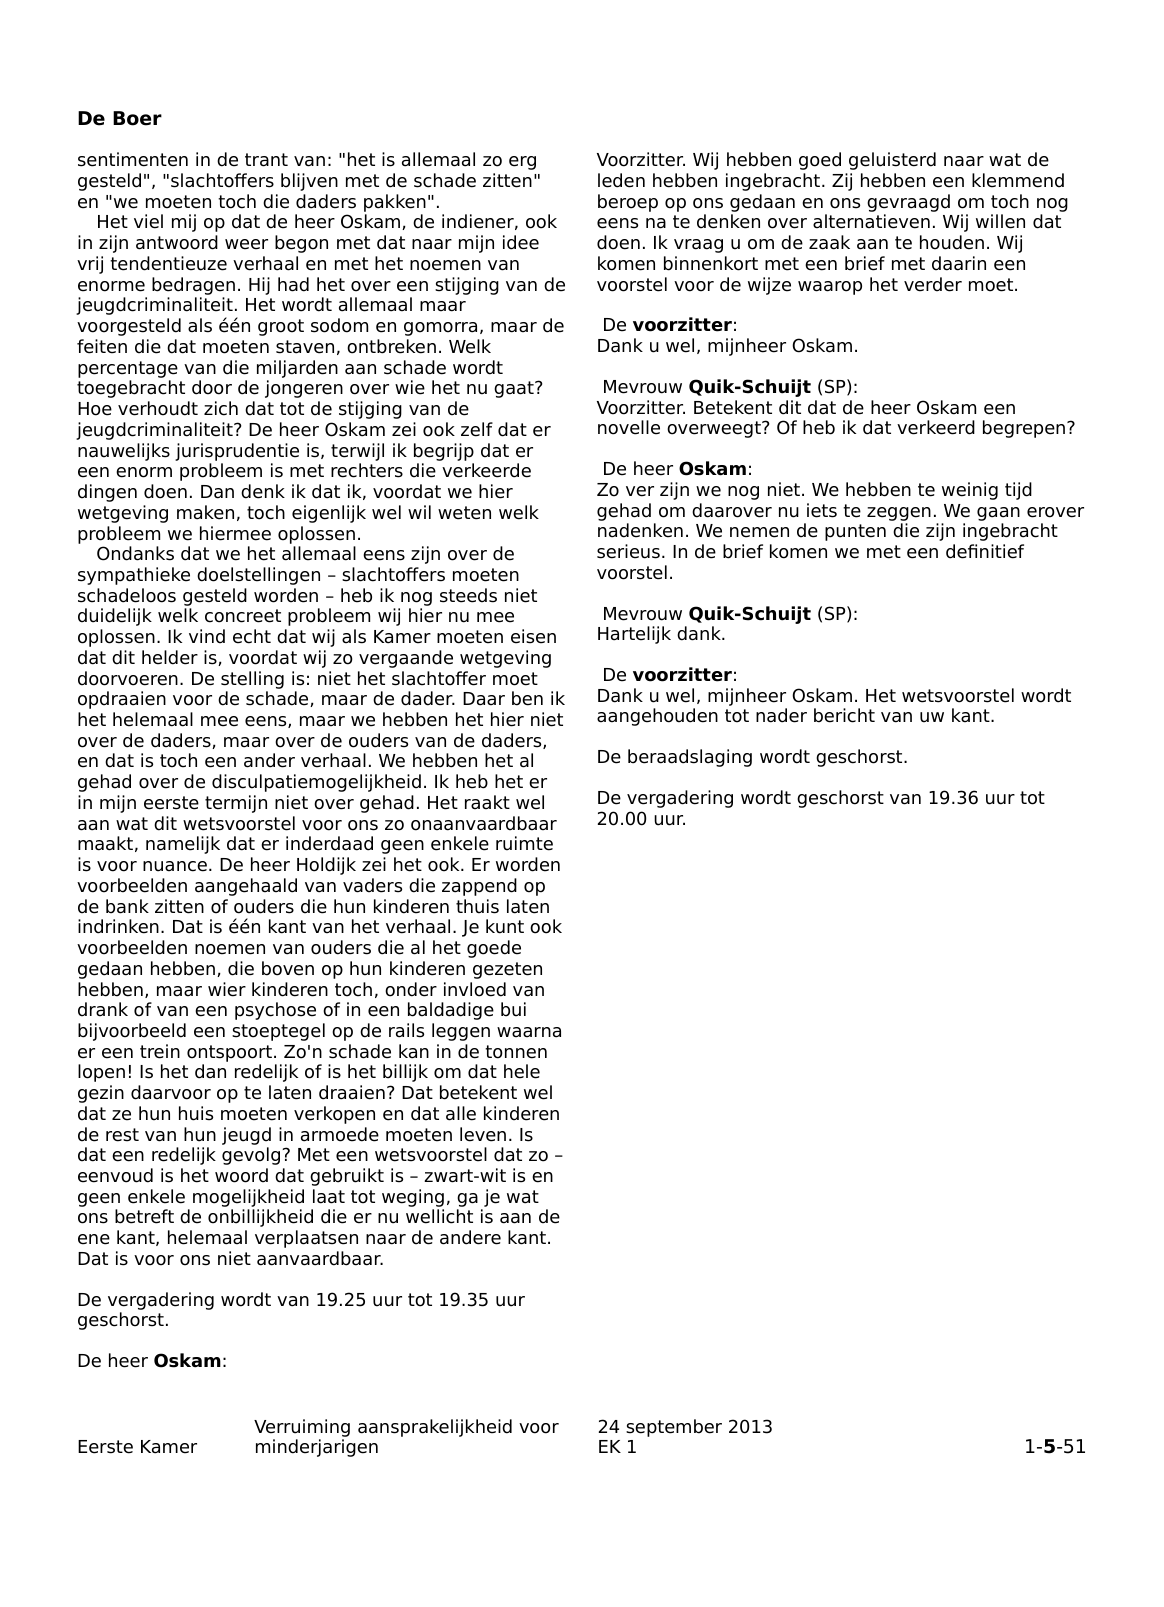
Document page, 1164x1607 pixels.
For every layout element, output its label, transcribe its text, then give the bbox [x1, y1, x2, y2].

text De vergadering wordt van 19.25 uur tot 19.35 uur geschorst. [77, 1289, 567, 1331]
text Voorzitter. Wij hebben goed geluisterd naar wat de leden hebben ingebracht. Zij hebben een klemmend beroep op ons gedaan en ons gevraagd om toch nog eens na te denken over alternatieven. Wij willen dat doen. Ik vraag u om de zaak aan te houden. Wij komen binnenkort met een brief met daarin een voorstel voor de wijze waarop het verder moet. [596, 150, 1087, 295]
text sentimenten in de trant van: "het is allemaal zo erg gesteld", "slachtoffers blijven met de schade zitten" en "we moeten toch die daders pakken". [77, 150, 567, 212]
text Zo ver zijn we nog niet. We hebben te weinig tijd gehad om daarover nu iets te zeggen. We gaan erover nadenken. We nemen de punten die zijn ingebracht serieus. In de brief komen we met een definitief voorstel. [596, 480, 1087, 583]
text De heer Oskam: [596, 459, 1087, 480]
text Het viel mij op dat de heer Oskam, de indiener, ook in zijn antwoord weer begon met dat naar mijn idee vrij tendentieuze verhaal en met het noemen van enorme bedragen. Hij had het over een stijging van de jeugdcriminaliteit. Het wordt allemaal maar voorgesteld als één groot sodom en gomorra, maar de feiten die dat moeten staven, ontbreken. Welk percentage van die miljarden aan schade wordt toegebracht door de jongeren over wie het nu gaat? Hoe verhoudt zich dat tot de stijging van de jeugdcriminaliteit? De heer Oskam zei ook zelf dat er nauwelijks jurisprudentie is, terwijl ik begrijp dat er een enorm probleem is met rechters die verkeerde dingen doen. Dan denk ik dat ik, voordat we hier wetgeving maken, toch eigenlijk wel wil weten welk probleem we hiermee oplossen. [77, 212, 567, 544]
text Hartelijk dank. [596, 624, 1087, 645]
text De vergadering wordt geschorst van 19.36 uur tot 20.00 uur. [596, 788, 1087, 829]
text De voorzitter: [596, 315, 1087, 336]
text Voorzitter. Betekent dit dat de heer Oskam een novelle overweegt? Of heb ik dat verkeerd begrepen? [596, 397, 1087, 439]
text Dank u wel, mijnheer Oskam. [596, 336, 1087, 357]
text Mevrouw Quik-Schuijt (SP): [596, 603, 1087, 624]
text De heer Oskam: [77, 1351, 567, 1372]
text Dank u wel, mijnheer Oskam. Het wetsvoorstel wordt aangehouden tot nader bericht van uw kant. [596, 686, 1087, 727]
text Mevrouw Quik-Schuijt (SP): [596, 377, 1087, 397]
text Ondanks dat we het allemaal eens zijn over de sympathieke doelstellingen – slachtoffers moeten schadeloos gesteld worden – heb ik nog steeds niet duidelijk welk concreet probleem wij hier nu mee oplossen. Ik vind echt dat wij als Kamer moeten eisen dat dit helder is, voordat wij zo vergaande wetgeving doorvoeren. De stelling is: niet het slachtoffer moet opdraaien voor de schade, maar de dader. Daar ben ik het helemaal mee eens, maar we hebben het hier niet over de daders, maar over de ouders van de daders, en dat is toch een ander verhaal. We hebben het al gehad over de disculpatiemogelijkheid. Ik heb het er in mijn eerste termijn niet over gehad. Het raakt wel aan wat dit wetsvoorstel voor ons zo onaanvaardbaar maakt, namelijk dat er inderdaad geen enkele ruimte is voor nuance. De heer Holdijk zei het ook. Er worden voorbeelden aangehaald van vaders die zappend op de bank zitten of ouders die hun kinderen thuis laten indrinken. Dat is één kant van het verhaal. Je kunt ook voorbeelden noemen van ouders die al het goede gedaan hebben, die boven op hun kinderen gezeten hebben, maar wier kinderen toch, onder invloed van drank of van een psychose of in een baldadige bui bijvoorbeeld een stoeptegel op de rails leggen waarna er een trein ontspoort. Zo'n schade kan in de tonnen lopen! Is het dan redelijk of is het billijk om dat hele gezin daarvoor op te laten draaien? Dat betekent wel dat ze hun huis moeten verkopen en dat alle kinderen de rest van hun jeugd in armoede moeten leven. Is dat een redelijk gevolg? Met een wetsvoorstel dat zo – eenvoud is het woord dat gebruikt is – zwart-wit is en geen enkele mogelijkheid laat tot weging, ga je wat ons betreft de onbillijkheid die er nu wellicht is aan de ene kant, helemaal verplaatsen naar de andere kant. Dat is voor ons niet aanvaardbaar. [77, 544, 567, 1269]
text De voorzitter: [596, 665, 1087, 686]
text De beraadslaging wordt geschorst. [596, 747, 1087, 768]
